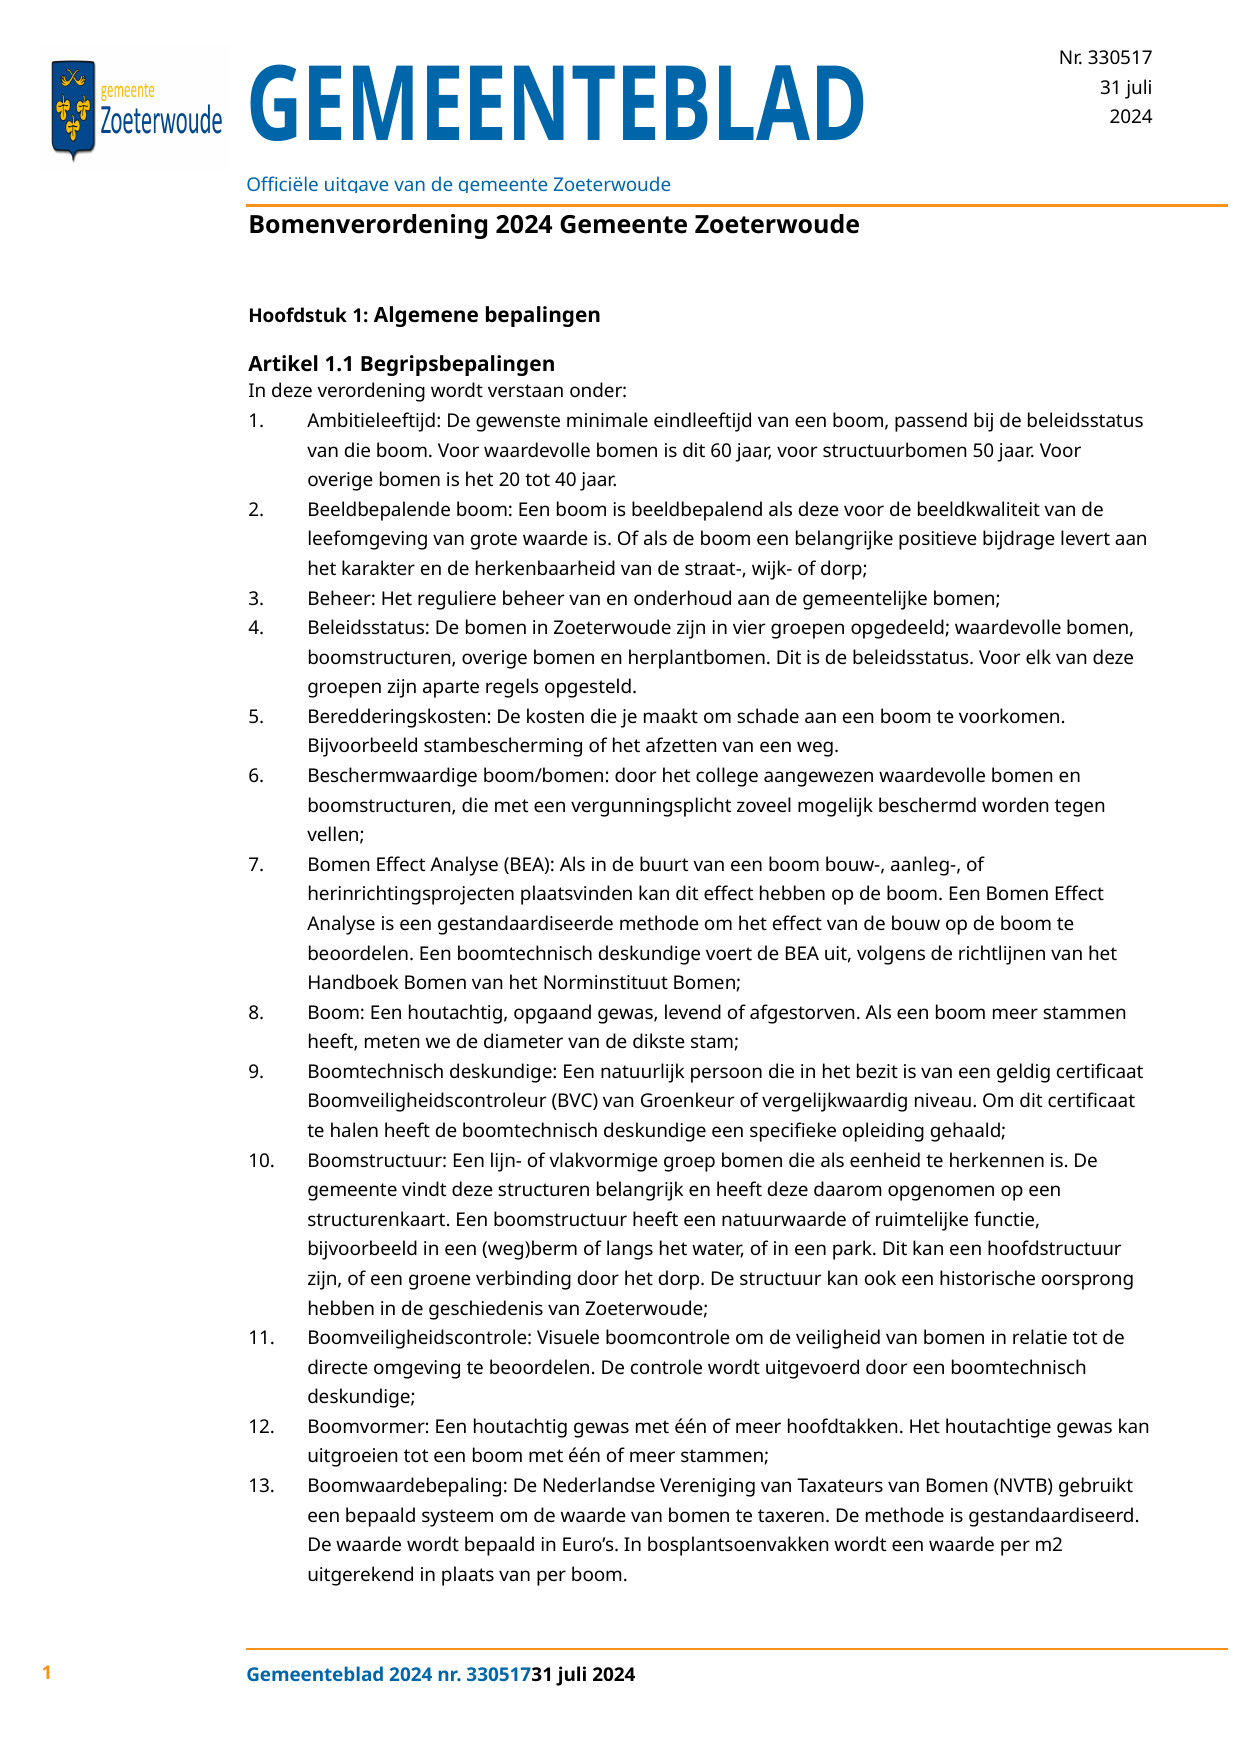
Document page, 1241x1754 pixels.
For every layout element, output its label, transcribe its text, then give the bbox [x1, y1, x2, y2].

text In deze verordening wordt verstaan onder: [248, 378, 1152, 403]
list Beleidsstatus: De bomen in Zoeterwoude zijn in vier groepen opgedeeld; waardevolle bomen, boomstructuren, overige bomen en herplantbomen. Dit is de beleidsstatus. Voor elk van deze groepen zijn aparte regels opgesteld. [248, 614, 1152, 699]
text Bomenverordening 2024 Gemeente Zoeterwoude [248, 207, 1152, 241]
list Boomvormer: Een houtachtig gewas met één of meer hoofdtakken. Het houtachtige gewas kan uitgroeien tot een boom met één of meer stammen; [248, 1413, 1152, 1468]
list Beheer: Het reguliere beheer van en onderhoud aan de gemeentelijke bomen; [248, 585, 1152, 610]
list Boomveiligheidscontrole: Visuele boomcontrole om de veiligheid van bomen in relatie tot de directe omgeving te beoordelen. De controle wordt uitgevoerd door een boomtechnisch deskundige; [248, 1324, 1152, 1409]
list Boomtechnisch deskundige: Een natuurlijk persoon die in het bezit is van een geldig certificaat Boomveiligheidscontroleur (BVC) van Groenkeur of vergelijkwaardig niveau. Om dit certificaat te halen heeft de boomtechnisch deskundige een specifieke opleiding gehaald; [248, 1058, 1152, 1143]
list Beschermwaardige boom/bomen: door het college aangewezen waardevolle bomen en boomstructuren, die met een vergunningsplicht zoveel mogelijk beschermd worden tegen vellen; [248, 762, 1152, 847]
text Hoofdstuk 1: Algemene bepalingen [248, 300, 1152, 328]
list Ambitieleeftijd: De gewenste minimale eindleeftijd van een boom, passend bij de beleidsstatus van die boom. Voor waardevolle bomen is dit 60 jaar, voor structuurbomen 50 jaar. Voor overige bomen is het 20 tot 40 jaar. [248, 407, 1152, 492]
picture [41, 47, 231, 172]
list Boom: Een houtachtig, opgaand gewas, levend of afgestorven. Als een boom meer stammen heeft, meten we de diameter van de dikste stam; [248, 999, 1152, 1054]
list Boomwaardebepaling: De Nederlandse Vereniging van Taxateurs van Bomen (NVTB) gebruikt een bepaald systeem om de waarde van bomen te taxeren. De methode is gestandaardiseerd. De waarde wordt bepaald in Euro’s. In bosplantsoenvakken wordt een waarde per m2 uitgerekend in plaats van per boom. [248, 1472, 1152, 1587]
list Beredderingskosten: De kosten die je maakt om schade aan een boom te voorkomen. Bijvoorbeeld stambescherming of het afzetten van een weg. [248, 703, 1152, 758]
list Boomstructuur: Een lijn- of vlakvormige groep bomen die als eenheid te herkennen is. De gemeente vindt deze structuren belangrijk en heeft deze daarom opgenomen op een structurenkaart. Een boomstructuur heeft een natuurwaarde of ruimtelijke functie, bijvoorbeeld in een (weg)berm of langs het water, of in een park. Dit kan een hoofdstructuur zijn, of een groene verbinding door het dorp. De structuur kan ook een historische oorsprong hebben in de geschiedenis van Zoeterwoude; [248, 1147, 1152, 1320]
list Bomen Effect Analyse (BEA): Als in de buurt van een boom bouw-, aanleg-, of herinrichtingsprojecten plaatsvinden kan dit effect hebben op de boom. Een Bomen Effect Analyse is een gestandaardiseerde methode om het effect van de bouw op de boom te beoordelen. Een boomtechnisch deskundige voert de BEA uit, volgens de richtlijnen van het Handboek Bomen van het Norminstituut Bomen; [248, 851, 1152, 995]
text Artikel 1.1 Begripsbepalingen [248, 349, 1152, 378]
list Beeldbepalende boom: Een boom is beeldbepalend als deze voor de beeldkwaliteit van de leefomgeving van grote waarde is. Of als de boom een belangrijke positieve bijdrage levert aan het karakter en de herkenbaarheid van de straat-, wijk‐ of dorp; [248, 496, 1152, 581]
